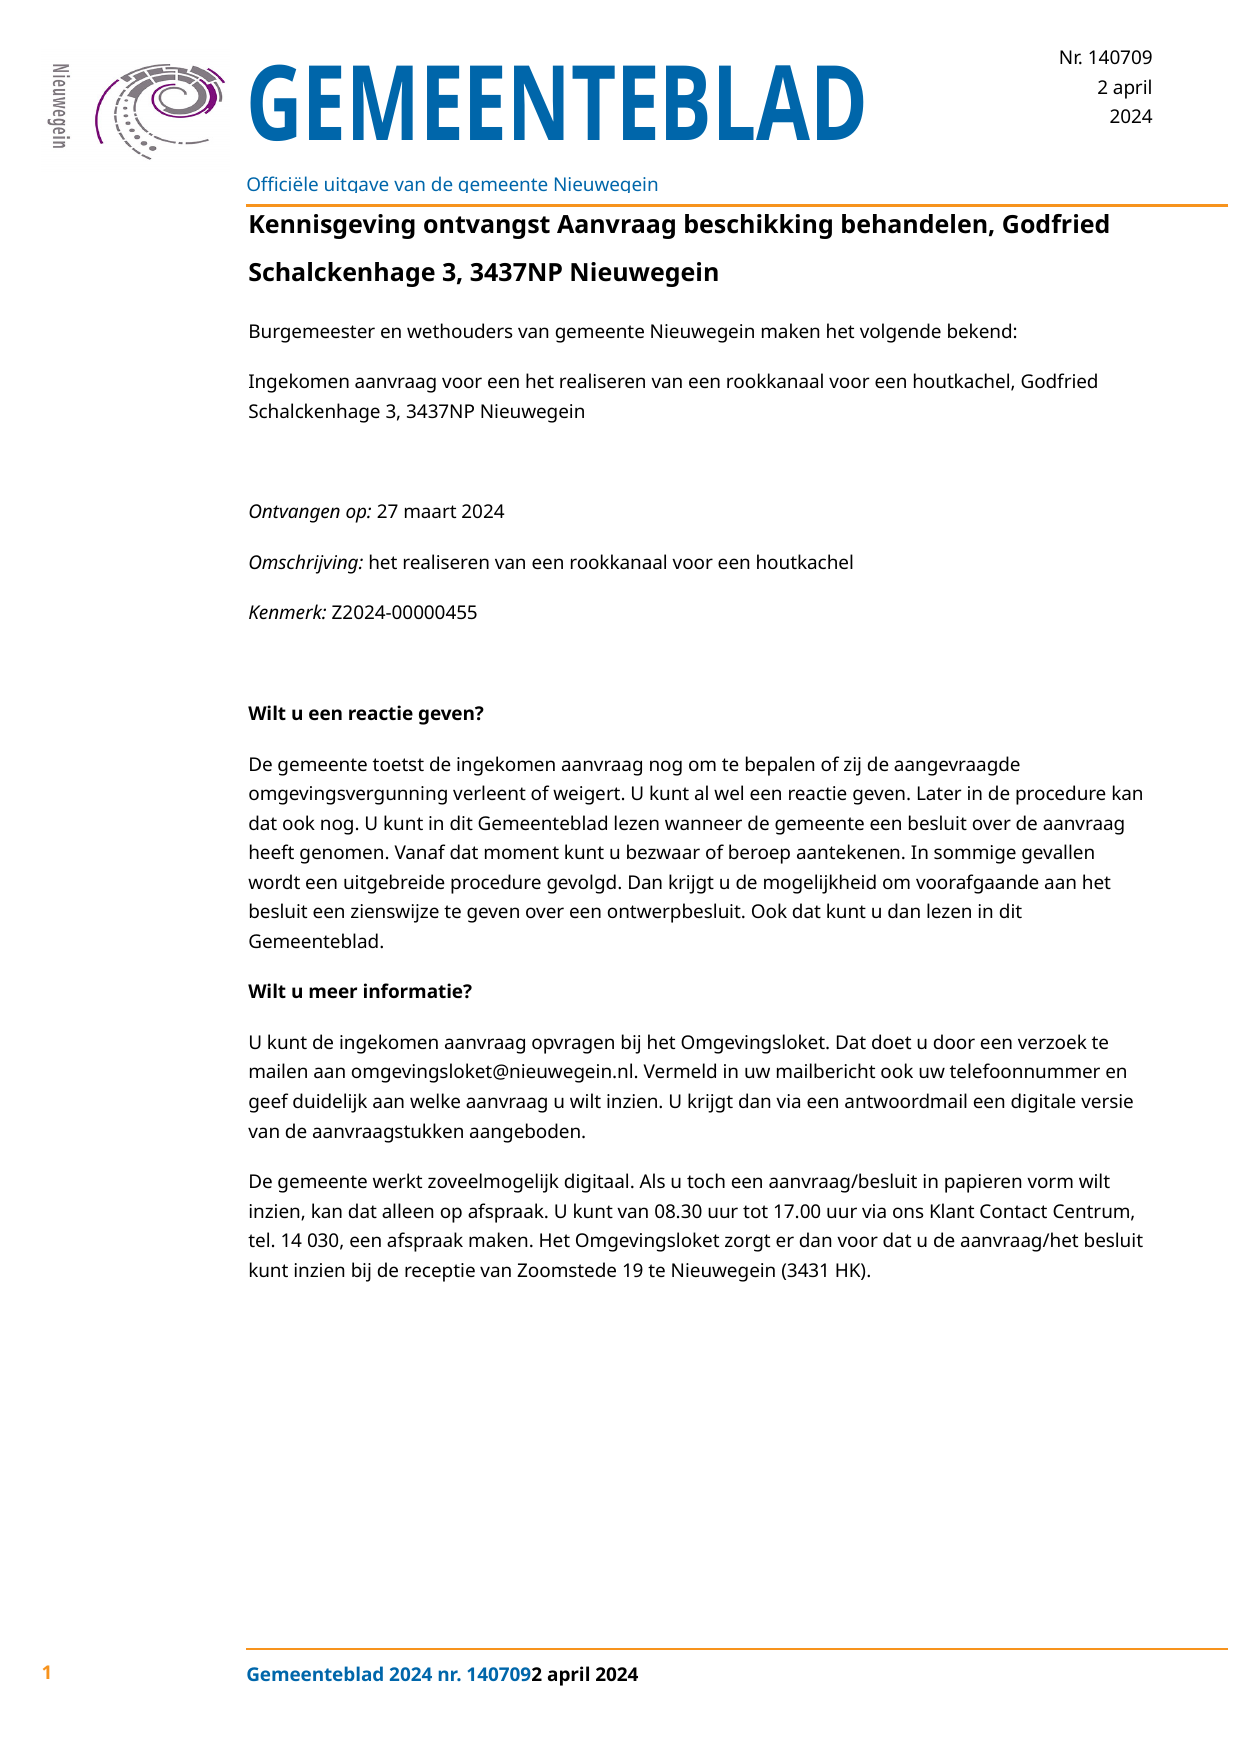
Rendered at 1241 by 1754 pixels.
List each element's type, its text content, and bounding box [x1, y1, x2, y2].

text Ontvangen op: 27 maart 2024 [248, 499, 1152, 524]
text Kenmerk: Z2024-00000455 [248, 599, 1152, 625]
text De gemeente toetst de ingekomen aanvraag nog om te bepalen of zij de aangevraagde omgevingsvergunning verleent of weigert. U kunt al wel een reactie geven. Later in de procedure kan dat ook nog. U kunt in dit Gemeenteblad lezen wanneer de gemeente een besluit over de aanvraag heeft genomen. Vanaf dat moment kunt u bezwaar of beroep aantekenen. In sommige gevallen wordt een uitgebreide procedure gevolgd. Dan krijgt u de mogelijkheid om voorafgaande aan het besluit een zienswijze te geven over een ontwerpbesluit. Ook dat kunt u dan lezen in dit Gemeenteblad. [248, 751, 1152, 954]
text Wilt u meer informatie? [248, 979, 1152, 1004]
text Kennisgeving ontvangst Aanvraag beschikking behandelen, Godfried Schalckenhage 3, 3437NP Nieuwegein [248, 207, 1152, 288]
text Burgemeester en wethouders van gemeente Nieuwegein maken het volgende bekend: [248, 318, 1152, 344]
text Omschrijving: het realiseren van een rookkanaal voor een houtkachel [248, 549, 1152, 575]
text De gemeente werkt zoveelmogelijk digitaal. Als u toch een aanvraag/besluit in papieren vorm wilt inzien, kan dat alleen op afspraak. U kunt van 08.30 uur tot 17.00 uur via ons Klant Contact Centrum, tel. 14 030, een afspraak maken. Het Omgevingsloket zorgt er dan voor dat u de aanvraag/het besluit kunt inzien bij de receptie van Zoomstede 19 te Nieuwegein (3431 HK). [248, 1168, 1152, 1283]
text U kunt de ingekomen aanvraag opvragen bij het Omgevingsloket. Dat doet u door een verzoek te mailen aan omgevingsloket@nieuwegein.nl. Vermeld in uw mailbericht ook uw telefoonnummer en geef duidelijk aan welke aanvraag u wilt inzien. U krijgt dan via een antwoordmail een digitale versie van de aanvraagstukken aangeboden. [248, 1029, 1152, 1144]
picture [41, 47, 231, 172]
text Ingekomen aanvraag voor een het realiseren van een rookkanaal voor een houtkachel, Godfried Schalckenhage 3, 3437NP Nieuwegein [248, 368, 1152, 424]
text Wilt u een reactie geven? [248, 700, 1152, 726]
